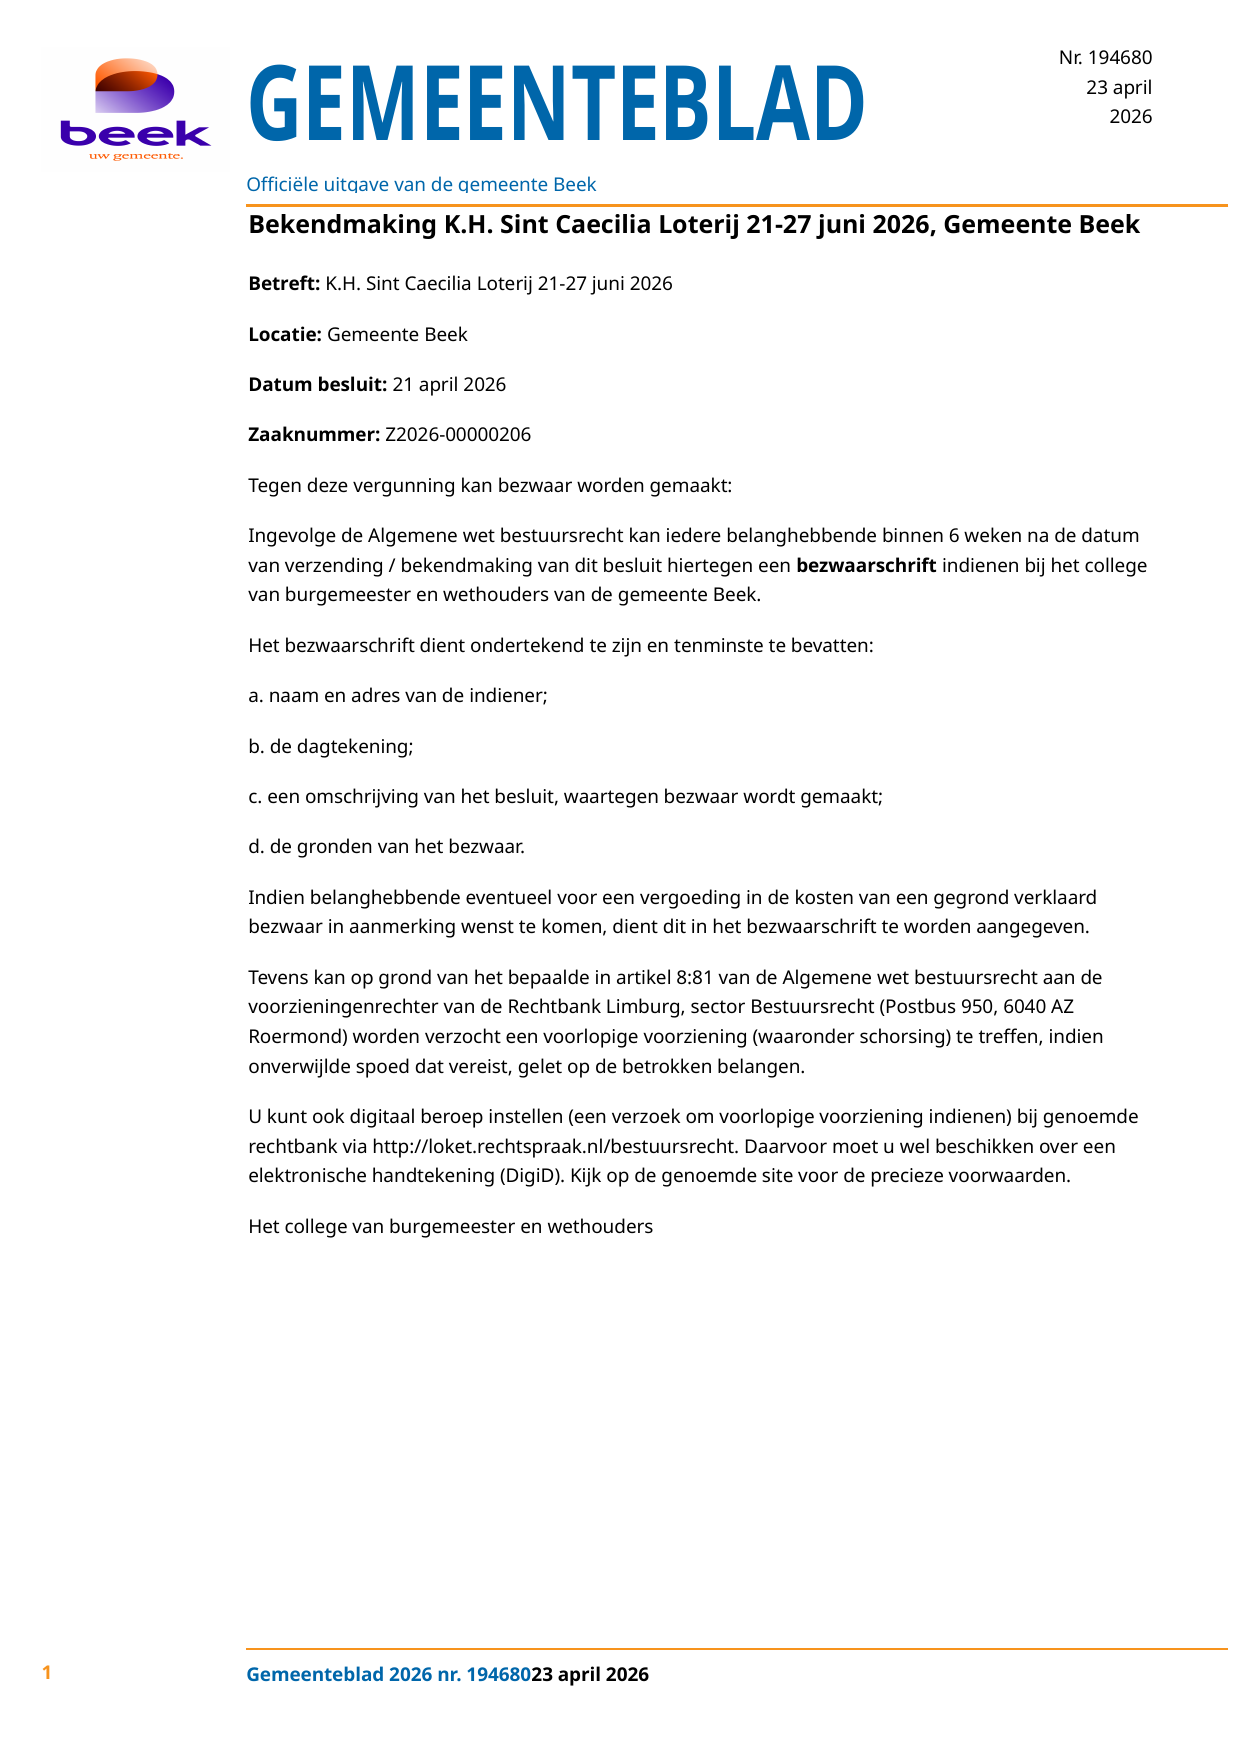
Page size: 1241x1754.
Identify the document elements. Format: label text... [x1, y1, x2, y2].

text Zaaknummer: Z2026-00000206 [248, 422, 1152, 447]
text Tevens kan op grond van het bepaalde in artikel 8:81 van de Algemene wet bestuursrecht aan de voorzieningenrechter van de Rechtbank Limburg, sector Bestuursrecht (Postbus 950, 6040 AZ Roermond) worden verzocht een voorlopige voorziening (waaronder schorsing) te treffen, indien onverwijlde spoed dat vereist, gelet op de betrokken belangen. [248, 964, 1152, 1078]
text Het college van burgemeester en wethouders [248, 1213, 1152, 1238]
text Het bezwaarschrift dient ondertekend te zijn en tenminste te bevatten: [248, 632, 1152, 658]
text Indien belanghebbende eventueel voor een vergoeding in de kosten van een gegrond verklaard bezwaar in aanmerking wenst te komen, dient dit in het bezwaarschrift te worden aangegeven. [248, 884, 1152, 939]
text U kunt ook digitaal beroep instellen (een verzoek om voorlopige voorziening indienen) bij genoemde rechtbank via http://loket.rechtspraak.nl/bestuursrecht. Daarvoor moet u wel beschikken over een elektronische handtekening (DigiD). Kijk op de genoemde site voor de precieze voorwaarden. [248, 1103, 1152, 1188]
text Betreft: K.H. Sint Caecilia Loterij 21-27 juni 2026 [248, 270, 1152, 296]
text c. een omschrijving van het besluit, waartegen bezwaar wordt gemaakt; [248, 783, 1152, 809]
text Tegen deze vergunning kan bezwaar worden gemaakt: [248, 472, 1152, 498]
text a. naam en adres van de indiener; [248, 682, 1152, 708]
text Ingevolge de Algemene wet bestuursrecht kan iedere belanghebbende binnen 6 weken na de datum van verzending / bekendmaking van dit besluit hiertegen een bezwaarschrift indienen bij het college van burgemeester en wethouders van de gemeente Beek. [248, 522, 1152, 607]
text d. de gronden van het bezwaar. [248, 834, 1152, 859]
text b. de dagtekening; [248, 733, 1152, 758]
text Locatie: Gemeente Beek [248, 321, 1152, 346]
picture [41, 47, 231, 172]
text Datum besluit: 21 april 2026 [248, 371, 1152, 397]
text Bekendmaking K.H. Sint Caecilia Loterij 21-27 juni 2026, Gemeente Beek [248, 207, 1152, 241]
